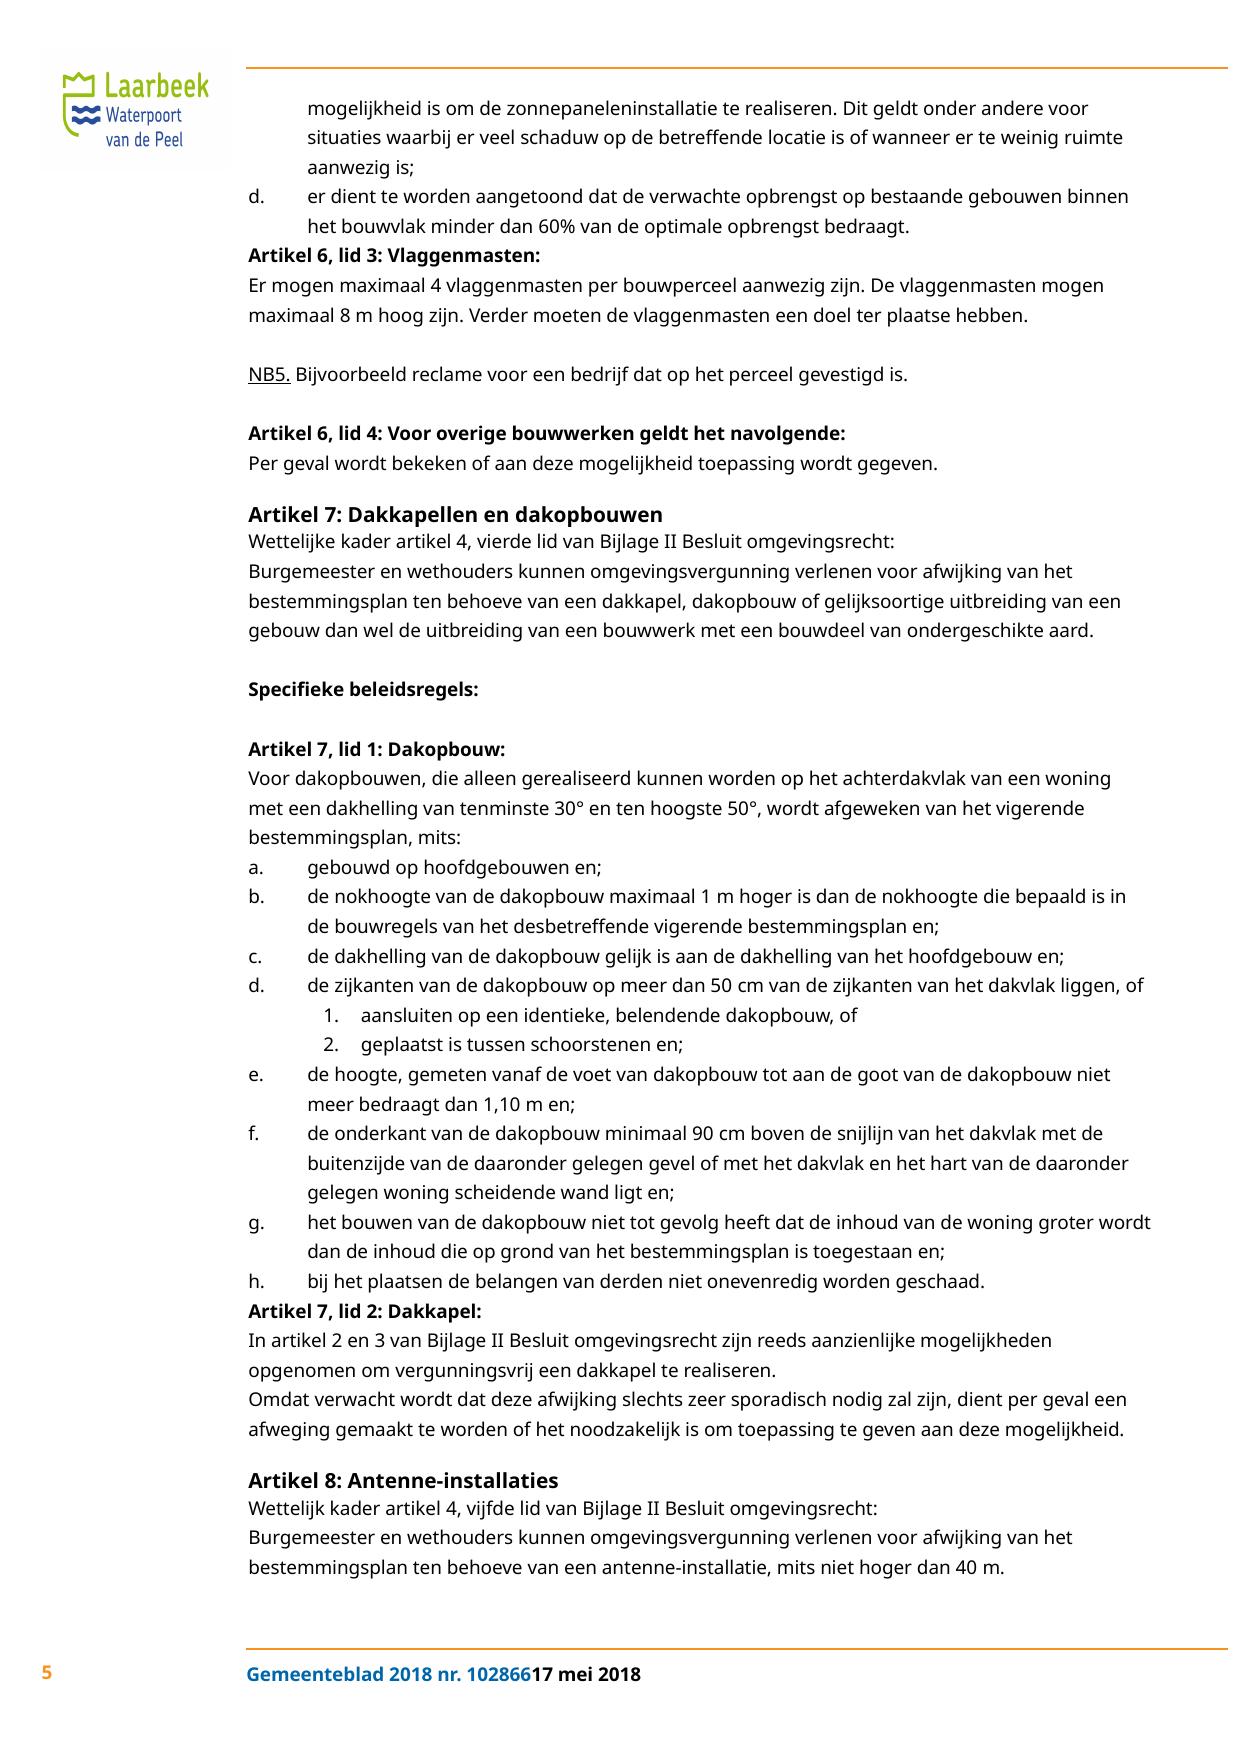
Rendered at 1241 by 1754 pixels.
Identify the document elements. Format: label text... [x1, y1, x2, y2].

picture [41, 47, 231, 172]
text Artikel 6, lid 3: Vlaggenmasten: [248, 243, 1152, 268]
text NB5. Bijvoorbeeld reclame voor een bedrijf dat op het perceel gevestigd is. [248, 361, 1152, 387]
text Omdat verwacht wordt dat deze afwijking slechts zeer sporadisch nodig zal zijn, dient per geval een afweging gemaakt te worden of het noodzakelijk is om toepassing te geven aan deze mogelijkheid. [248, 1387, 1152, 1442]
list aansluiten op een identieke, belendende dakopbouw, of [323, 1002, 1152, 1028]
text In artikel 2 en 3 van Bijlage II Besluit omgevingsrecht zijn reeds aanzienlijke mogelijkheden opgenomen om vergunningsvrij een dakkapel te realiseren. [248, 1327, 1152, 1383]
list de zijkanten van de dakopbouw op meer dan 50 cm van de zijkanten van het dakvlak liggen, of [248, 972, 1152, 998]
text Burgemeester en wethouders kunnen omgevingsvergunning verlenen voor afwijking van het bestemmingsplan ten behoeve van een dakkapel, dakopbouw of gelijksoortige uitbreiding van een gebouw dan wel de uitbreiding van een bouwwerk met een bouwdeel van ondergeschikte aard. [248, 558, 1152, 643]
list de onderkant van de dakopbouw minimaal 90 cm boven de snijlijn van het dakvlak met de buitenzijde van de daaronder gelegen gevel of met het dakvlak en het hart van de daaronder gelegen woning scheidende wand ligt en; [248, 1120, 1152, 1205]
text Burgemeester en wethouders kunnen omgevingsvergunning verlenen voor afwijking van het bestemmingsplan ten behoeve van een antenne-installatie, mits niet hoger dan 40 m. [248, 1524, 1152, 1580]
list het bouwen van de dakopbouw niet tot gevolg heeft dat de inhoud van de woning groter wordt dan de inhoud die op grond van het bestemmingsplan is toegestaan en; [248, 1209, 1152, 1264]
list er dient te worden aangetoond dat de verwachte opbrengst op bestaande gebouwen binnen het bouwvlak minder dan 60% van de optimale opbrengst bedraagt. [248, 183, 1152, 239]
text Artikel 6, lid 4: Voor overige bouwwerken geldt het navolgende: [248, 420, 1152, 446]
text Specifieke beleidsregels: [248, 677, 1152, 702]
list bij het plaatsen de belangen van derden niet onevenredig worden geschaad. [248, 1268, 1152, 1294]
text Per geval wordt bekeken of aan deze mogelijkheid toepassing wordt gegeven. [248, 450, 1152, 476]
text Artikel 7, lid 2: Dakkapel: [248, 1298, 1152, 1323]
text Er mogen maximaal 4 vlaggenmasten per bouwperceel aanwezig zijn. De vlaggenmasten mogen maximaal 8 m hoog zijn. Verder moeten de vlaggenmasten een doel ter plaatse hebben. [248, 272, 1152, 328]
list de hoogte, gemeten vanaf de voet van dakopbouw tot aan de goot van de dakopbouw niet meer bedraagt dan 1,10 m en; [248, 1061, 1152, 1116]
list gebouwd op hoofdgebouwen en; [248, 854, 1152, 880]
list de nokhoogte van de dakopbouw maximaal 1 m hoger is dan de nokhoogte die bepaald is in de bouwregels van het desbetreffende vigerende bestemmingsplan en; [248, 884, 1152, 939]
text Artikel 8: Antenne-installaties [248, 1467, 1152, 1495]
list geplaatst is tussen schoorstenen en; [323, 1032, 1152, 1057]
text Wettelijk kader artikel 4, vijfde lid van Bijlage II Besluit omgevingsrecht: [248, 1495, 1152, 1521]
list mogelijkheid is om de zonnepaneleninstallatie te realiseren. Dit geldt onder andere voor situaties waarbij er veel schaduw op de betreffende locatie is of wanneer er te weinig ruimte aanwezig is; [248, 95, 1152, 180]
text Wettelijke kader artikel 4, vierde lid van Bijlage II Besluit omgevingsrecht: [248, 529, 1152, 554]
text Voor dakopbouwen, die alleen gerealiseerd kunnen worden op het achterdakvlak van een woning met een dakhelling van tenminste 30° en ten hoogste 50°, wordt afgeweken van het vigerende bestemmingsplan, mits: [248, 765, 1152, 850]
text Artikel 7, lid 1: Dakopbouw: [248, 736, 1152, 761]
text Artikel 7: Dakkapellen en dakopbouwen [248, 500, 1152, 529]
list de dakhelling van de dakopbouw gelijk is aan de dakhelling van het hoofdgebouw en; [248, 943, 1152, 968]
